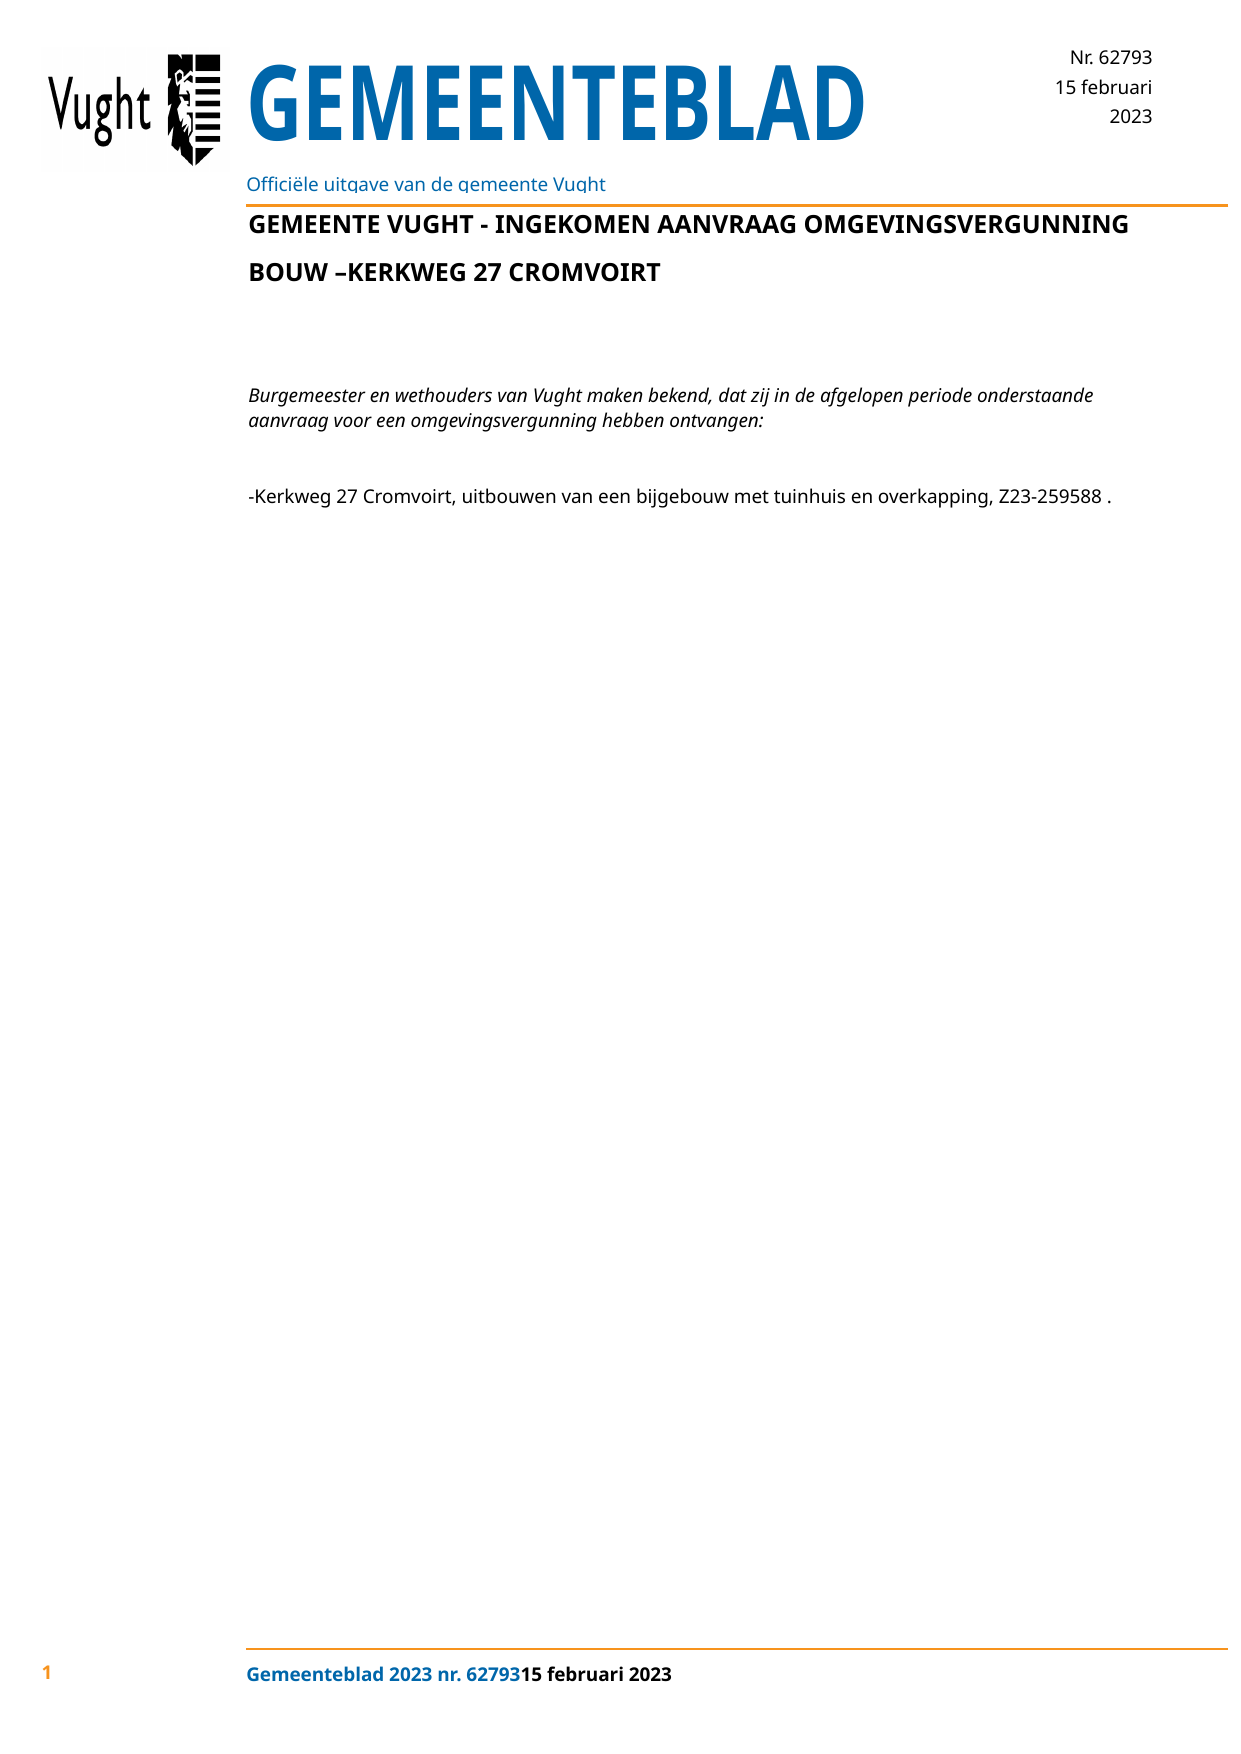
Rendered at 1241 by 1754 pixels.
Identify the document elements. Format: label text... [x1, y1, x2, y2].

picture [41, 47, 231, 172]
text GEMEENTE VUGHT - INGEKOMEN AANVRAAG OMGEVINGSVERGUNNING BOUW –KERKWEG 27 CROMVOIRT [248, 207, 1152, 288]
text -Kerkweg 27 Cromvoirt, uitbouwen van een bijgebouw met tuinhuis en overkapping, Z23-259588 . [248, 484, 1152, 509]
text Burgemeester en wethouders van Vught maken bekend, dat zij in de afgelopen periode onderstaande aanvraag voor een omgevingsvergunning hebben ontvangen: [248, 382, 1152, 433]
